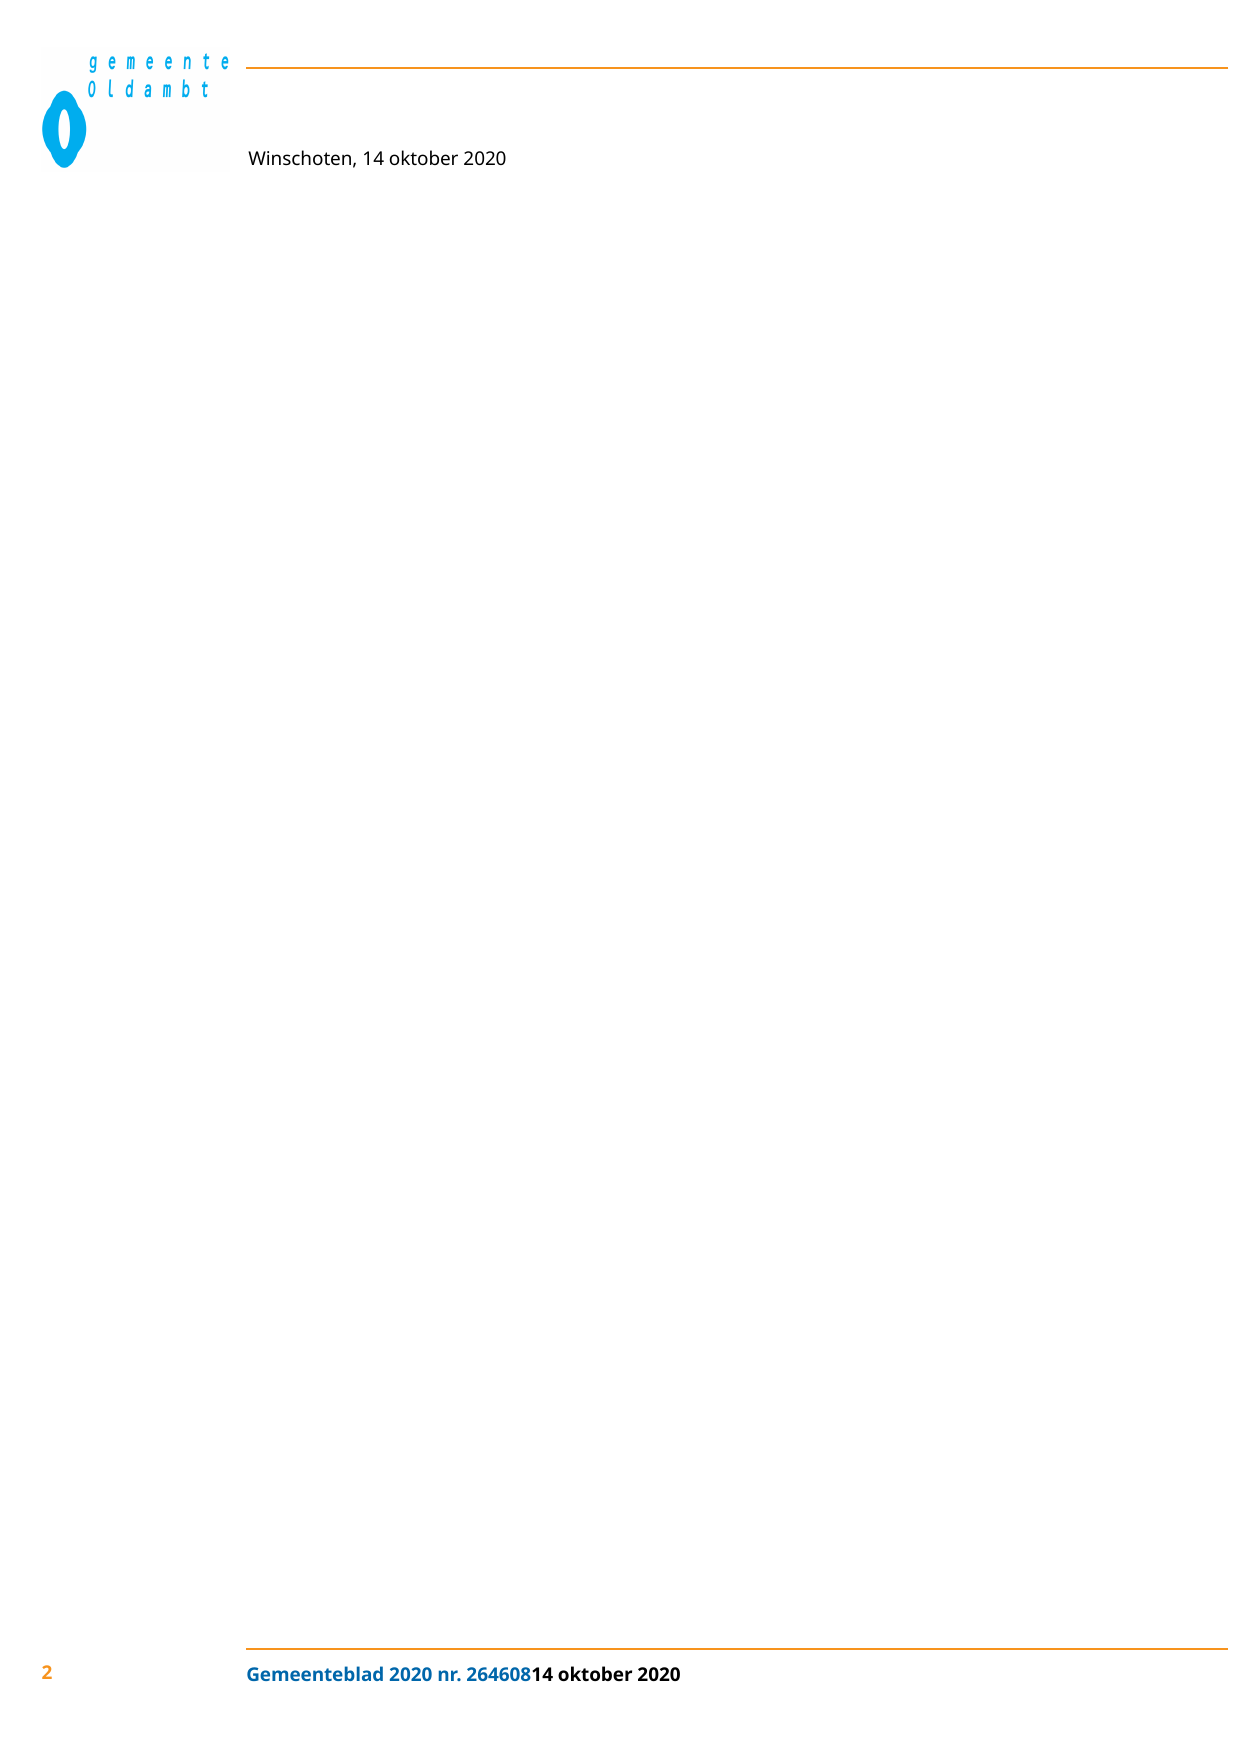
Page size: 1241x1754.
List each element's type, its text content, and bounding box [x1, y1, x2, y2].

text Winschoten, 14 oktober 2020 [248, 145, 1152, 171]
picture [41, 47, 231, 172]
